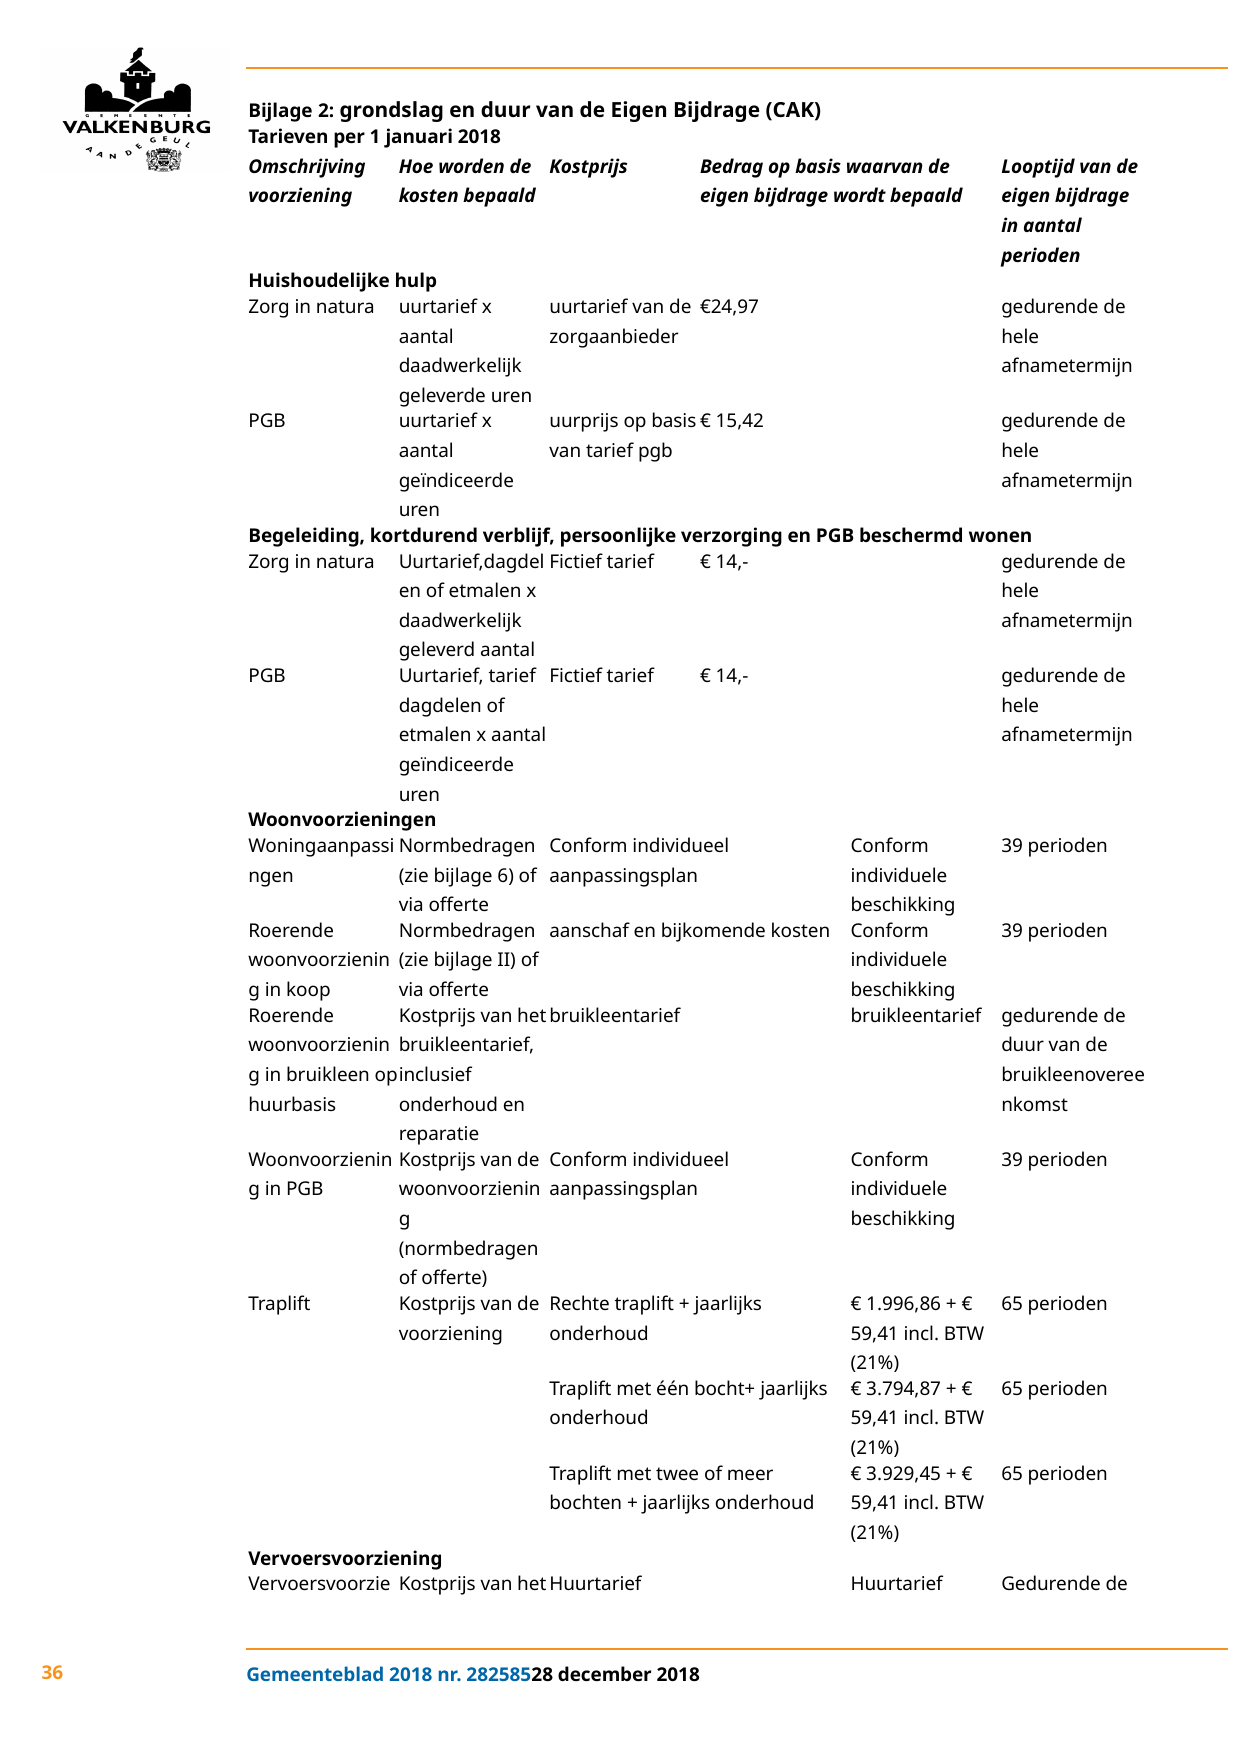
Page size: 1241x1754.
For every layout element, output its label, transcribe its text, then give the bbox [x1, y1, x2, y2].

table_cell Conform individuele beschikking [850, 1146, 1001, 1290]
table_cell Conform individuele beschikking [850, 917, 1001, 1002]
table_cell € 14,- [700, 548, 1001, 662]
table_cell Conform individuele beschikking [850, 832, 1001, 917]
table_cell 39 perioden [1001, 832, 1152, 917]
table_cell uurtarief x aantal daadwerkelijk geleverde uren [399, 293, 549, 408]
table_header Omschrijving voorziening [248, 153, 398, 267]
table_cell gedurende de hele afnametermijn [1001, 293, 1152, 408]
table_cell € 1.996,86 + € 59,41 incl. BTW (21%) [850, 1290, 1001, 1375]
table_cell bruikleentarief [850, 1002, 1001, 1146]
table_cell Traplift met één bocht+ jaarlijks onderhoud [549, 1375, 850, 1460]
table_cell PGB [248, 408, 398, 522]
table_cell Roerende woonvoorziening in bruikleen op huurbasis [248, 1002, 398, 1146]
table_cell 65 perioden [1001, 1375, 1152, 1460]
table_cell gedurende de hele afnametermijn [1001, 663, 1152, 806]
table_cell Traplift [248, 1290, 398, 1375]
table_cell [399, 1375, 549, 1460]
table_cell € 3.794,87 + € 59,41 incl. BTW (21%) [850, 1375, 1001, 1460]
table_cell gedurende de hele afnametermijn [1001, 548, 1152, 662]
table_cell Conform individueel aanpassingsplan [549, 1146, 850, 1290]
table_cell Vervoersvoorziening [248, 1545, 1152, 1571]
table_cell Normbedragen (zie bijlage II) of via offerte [399, 917, 549, 1002]
table_cell [248, 1375, 398, 1460]
table_cell Woonvoorzieningen [248, 806, 1152, 832]
table_cell Begeleiding, kortdurend verblijf, persoonlijke verzorging en PGB beschermd wonen [248, 522, 1152, 548]
table_cell Kostprijs van de woonvoorziening (normbedragen of offerte) [399, 1146, 549, 1290]
table_cell Roerende woonvoorziening in koop [248, 917, 398, 1002]
text Tarieven per 1 januari 2018 [248, 123, 1152, 149]
table_cell € 15,42 [700, 408, 1001, 522]
table_cell gedurende de duur van de bruikleenovereenkomst [1001, 1002, 1152, 1146]
table_cell Zorg in natura [248, 548, 398, 662]
table_cell Uurtarief, tarief dagdelen of etmalen x aantal geïndiceerde uren [399, 663, 549, 806]
table_cell bruikleentarief [549, 1002, 850, 1146]
table_header Hoe worden de kosten bepaald [399, 153, 549, 267]
table_cell Huishoudelijke hulp [248, 268, 1152, 293]
picture [41, 47, 231, 172]
table_cell PGB [248, 663, 398, 806]
table_cell Kostprijs van de voorziening [399, 1290, 549, 1375]
table_cell [399, 1460, 549, 1545]
table_cell Gedurende de [1001, 1571, 1152, 1596]
table_cell Conform individueel aanpassingsplan [549, 832, 850, 917]
table_cell Vervoersvoorzie [248, 1571, 398, 1596]
table_cell Woningaanpassingen [248, 832, 398, 917]
table_cell Uurtarief,dagdelen of etmalen x daadwerkelijk geleverd aantal [399, 548, 549, 662]
table_cell aanschaf en bijkomende kosten [549, 917, 850, 1002]
table_header Looptijd van de eigen bijdrage in aantal perioden [1001, 153, 1152, 267]
table_cell [248, 1460, 398, 1545]
table_cell Traplift met twee of meer bochten + jaarlijks onderhoud [549, 1460, 850, 1545]
table_cell uurprijs op basis van tarief pgb [549, 408, 700, 522]
table_cell 65 perioden [1001, 1290, 1152, 1375]
table_cell 65 perioden [1001, 1460, 1152, 1545]
table_cell Fictief tarief [549, 663, 700, 806]
table_cell gedurende de hele afnametermijn [1001, 408, 1152, 522]
table_cell €24,97 [700, 293, 1001, 408]
table_cell Huurtarief [549, 1571, 850, 1596]
table_cell € 3.929,45 + € 59,41 incl. BTW (21%) [850, 1460, 1001, 1545]
table_cell Normbedragen (zie bijlage 6) of via offerte [399, 832, 549, 917]
table_cell Kostprijs van het bruikleentarief, inclusief onderhoud en reparatie [399, 1002, 549, 1146]
table_cell Zorg in natura [248, 293, 398, 408]
table_cell € 14,- [700, 663, 1001, 806]
table_header Bedrag op basis waarvan de eigen bijdrage wordt bepaald [700, 153, 1001, 267]
table_cell Rechte traplift + jaarlijks onderhoud [549, 1290, 850, 1375]
table_cell 39 perioden [1001, 1146, 1152, 1290]
table_cell 39 perioden [1001, 917, 1152, 1002]
table_header Kostprijs [549, 153, 700, 267]
table_cell uurtarief van de zorgaanbieder [549, 293, 700, 408]
text Bijlage 2: grondslag en duur van de Eigen Bijdrage (CAK) [248, 95, 1152, 123]
table_cell Fictief tarief [549, 548, 700, 662]
table_cell Woonvoorziening in PGB [248, 1146, 398, 1290]
table_cell Kostprijs van het [399, 1571, 549, 1596]
table_cell Huurtarief [850, 1571, 1001, 1596]
table_cell uurtarief x aantal geïndiceerde uren [399, 408, 549, 522]
